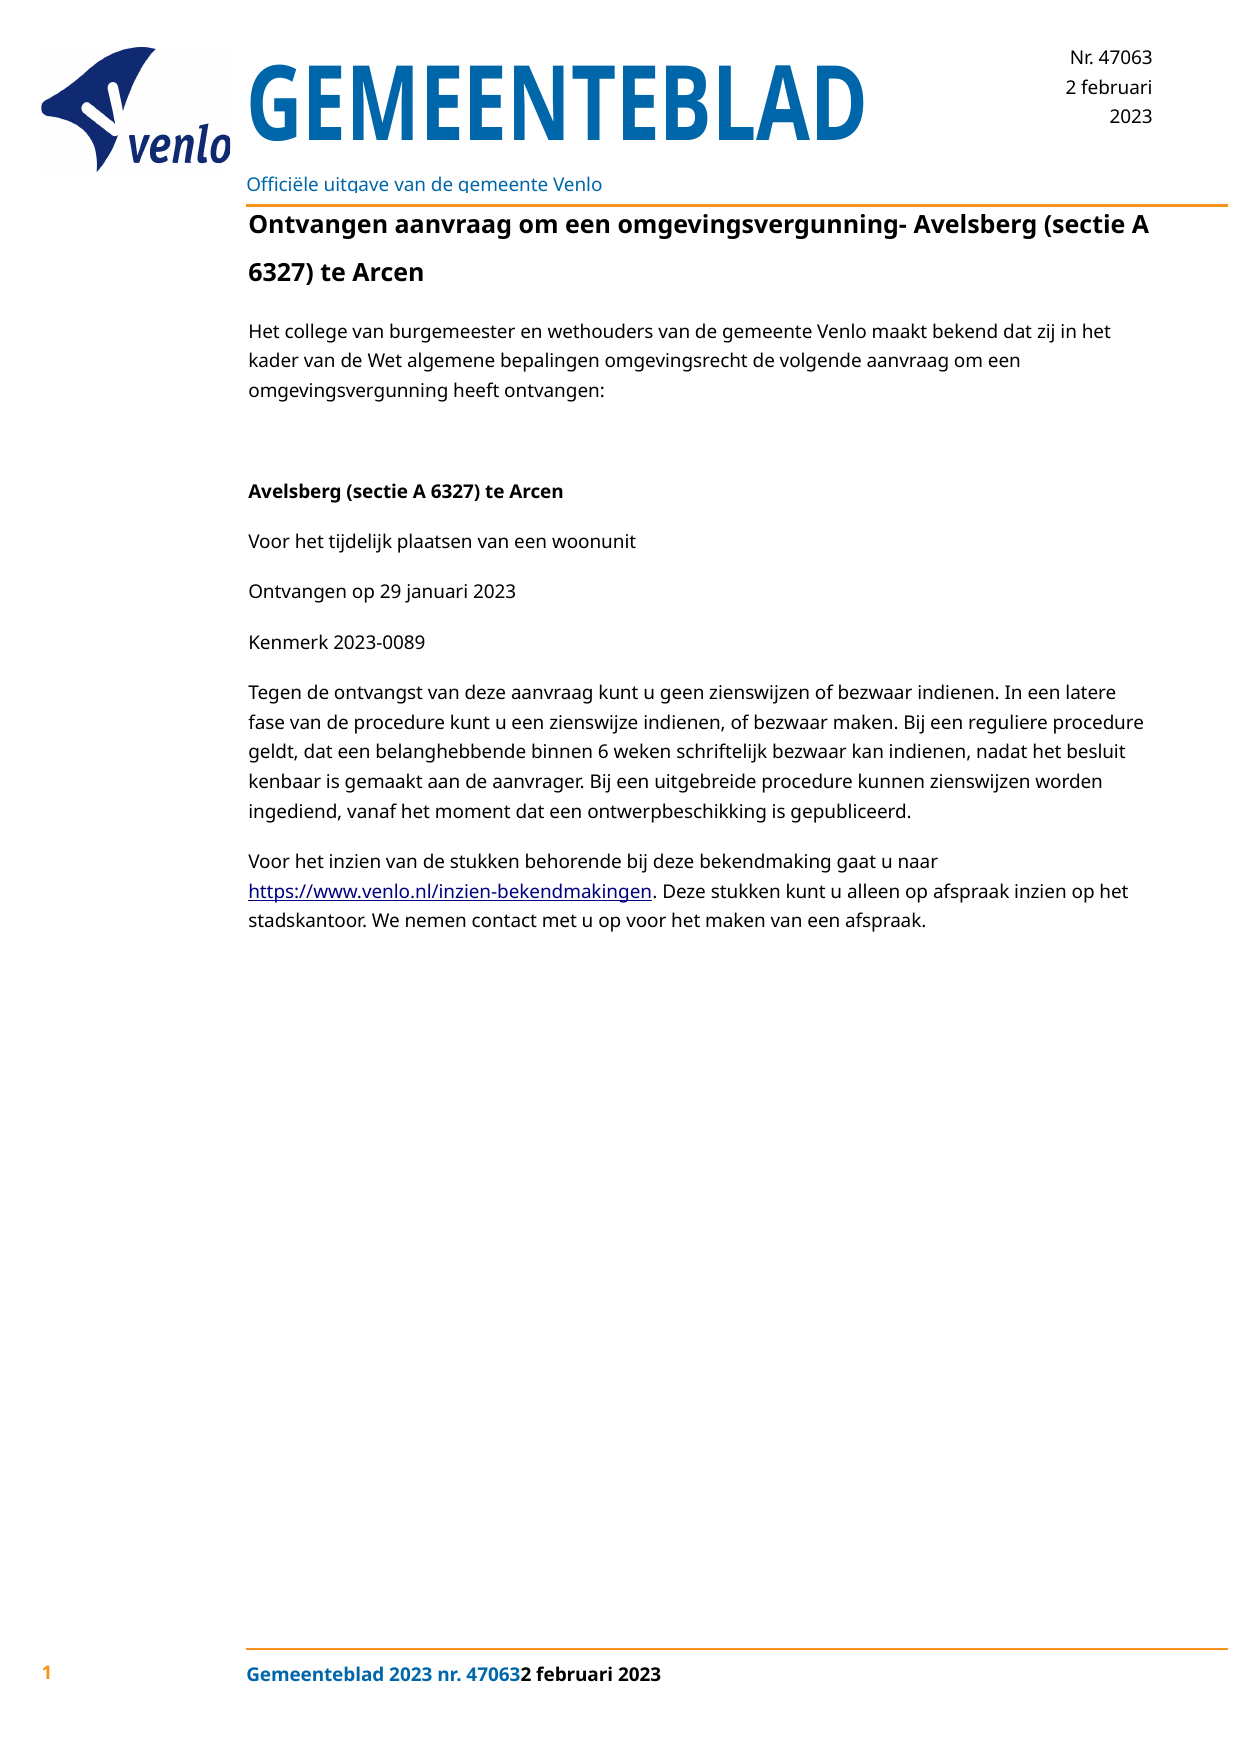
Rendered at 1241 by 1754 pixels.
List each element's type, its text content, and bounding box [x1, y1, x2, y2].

text Voor het tijdelijk plaatsen van een woonunit [248, 528, 1152, 554]
picture [41, 47, 231, 172]
text Kenmerk 2023-0089 [248, 629, 1152, 655]
text Tegen de ontvangst van deze aanvraag kunt u geen zienswijzen of bezwaar indienen. In een latere fase van de procedure kunt u een zienswijze indienen, of bezwaar maken. Bij een reguliere procedure geldt, dat een belanghebbende binnen 6 weken schriftelijk bezwaar kan indienen, nadat het besluit kenbaar is gemaakt aan de aanvrager. Bij een uitgebreide procedure kunnen zienswijzen worden ingediend, vanaf het moment dat een ontwerpbeschikking is gepubliceerd. [248, 679, 1152, 824]
text Voor het inzien van de stukken behorende bij deze bekendmaking gaat u naar https://www.venlo.nl/inzien-bekendmakingen. Deze stukken kunt u alleen op afspraak inzien op het stadskantoor. We nemen contact met u op voor het maken van een afspraak. [248, 848, 1152, 933]
text Avelsberg (sectie A 6327) te Arcen [248, 478, 1152, 504]
text Ontvangen aanvraag om een omgevingsvergunning- Avelsberg (sectie A 6327) te Arcen [248, 207, 1152, 288]
text Het college van burgemeester en wethouders van de gemeente Venlo maakt bekend dat zij in het kader van de Wet algemene bepalingen omgevingsrecht de volgende aanvraag om een omgevingsvergunning heeft ontvangen: [248, 318, 1152, 403]
text Ontvangen op 29 januari 2023 [248, 579, 1152, 604]
